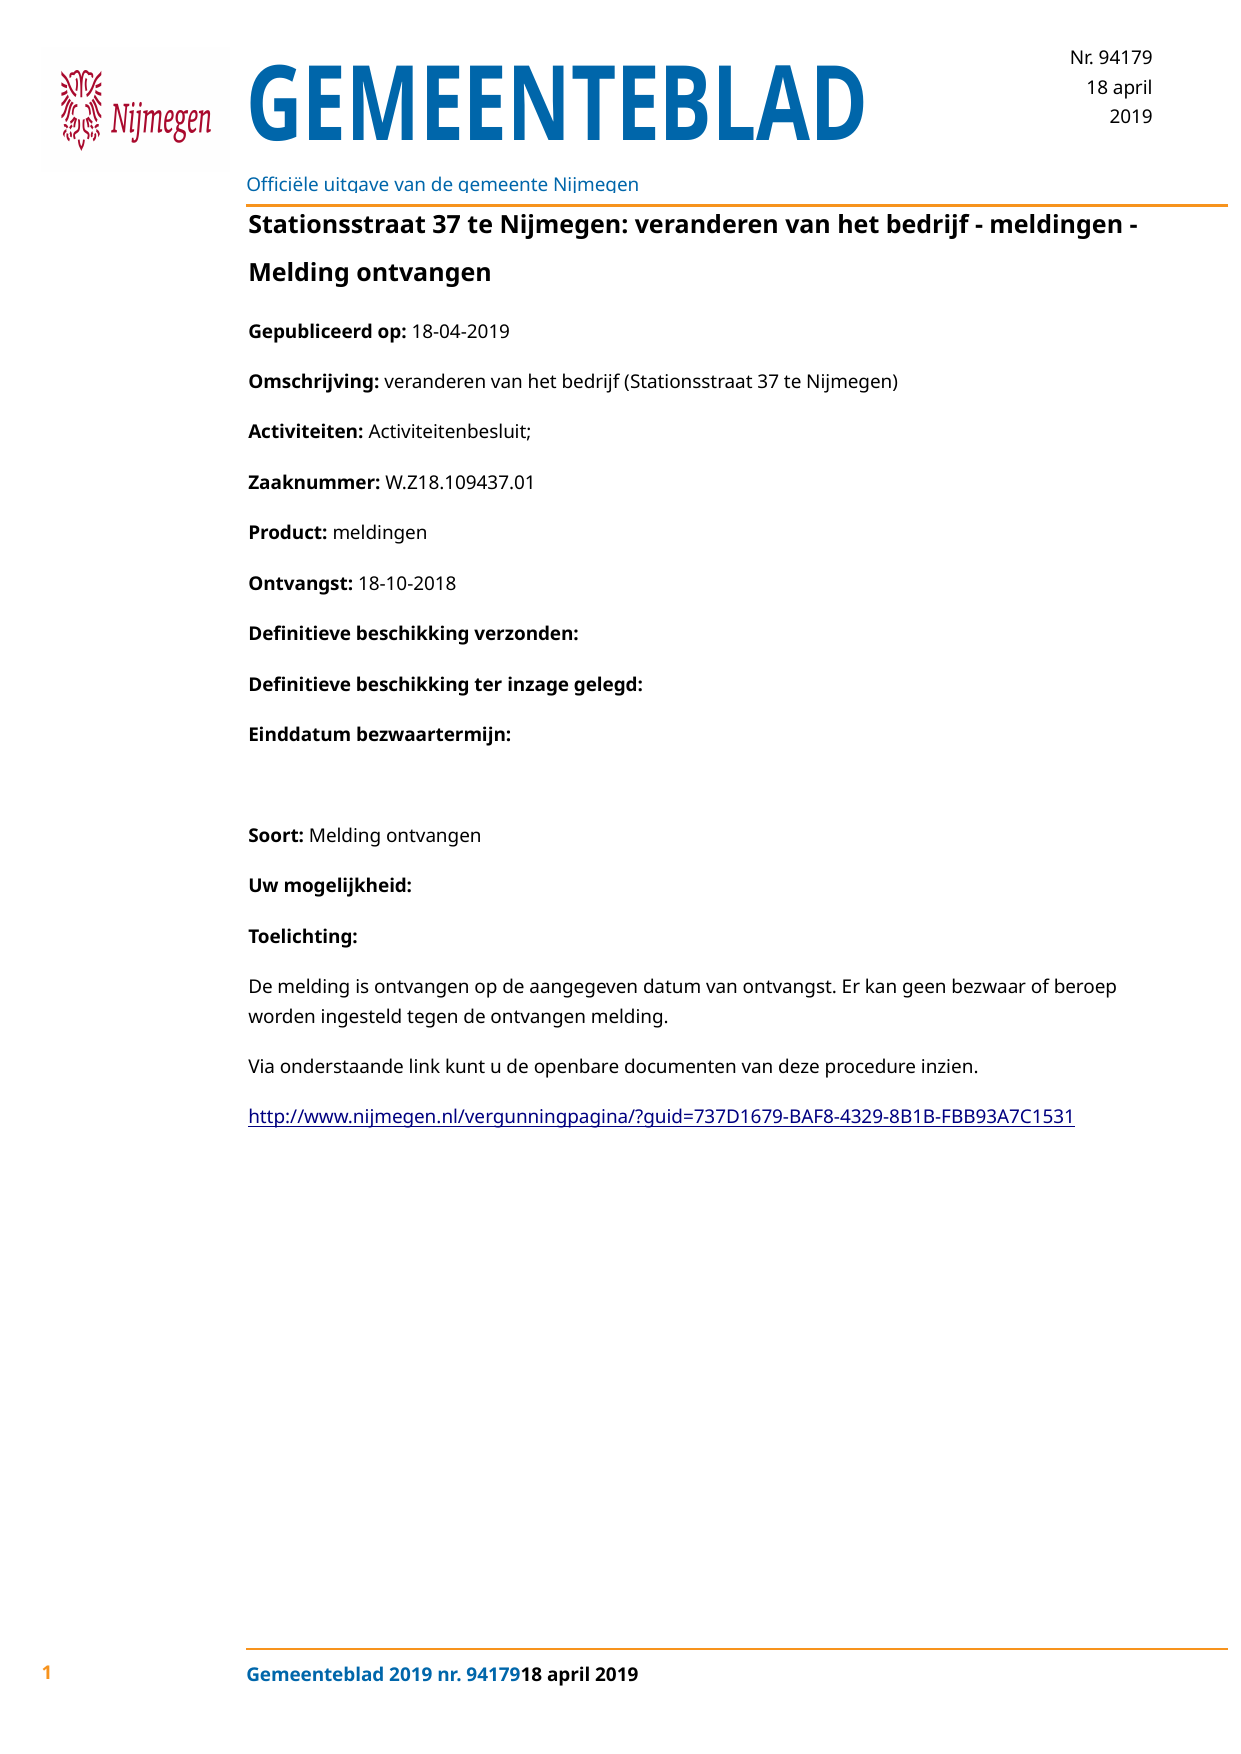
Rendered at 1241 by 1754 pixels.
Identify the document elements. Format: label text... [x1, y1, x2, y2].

text De melding is ontvangen op de aangegeven datum van ontvangst. Er kan geen bezwaar of beroep worden ingesteld tegen de ontvangen melding. [248, 973, 1152, 1029]
text Via onderstaande link kunt u de openbare documenten van deze procedure inzien. [248, 1053, 1152, 1079]
text Uw mogelijkheid: [248, 872, 1152, 898]
text Omschrijving: veranderen van het bedrijf (Stationsstraat 37 te Nijmegen) [248, 368, 1152, 394]
text Toelichting: [248, 923, 1152, 949]
text Einddatum bezwaartermijn: [248, 721, 1152, 747]
text Definitieve beschikking ter inzage gelegd: [248, 671, 1152, 697]
text http://www.nijmegen.nl/vergunningpagina/?guid=737D1679-BAF8-4329-8B1B-FBB93A7C1531 [248, 1104, 1152, 1129]
text Gepubliceerd op: 18-04-2019 [248, 318, 1152, 344]
text Soort: Melding ontvangen [248, 822, 1152, 848]
text Zaaknummer: W.Z18.109437.01 [248, 469, 1152, 495]
text Stationsstraat 37 te Nijmegen: veranderen van het bedrijf - meldingen - Melding ontvangen [248, 207, 1152, 288]
text Activiteiten: Activiteitenbesluit; [248, 419, 1152, 444]
picture [41, 47, 231, 172]
text Definitieve beschikking verzonden: [248, 620, 1152, 646]
text Product: meldingen [248, 519, 1152, 545]
text Ontvangst: 18-10-2018 [248, 570, 1152, 596]
